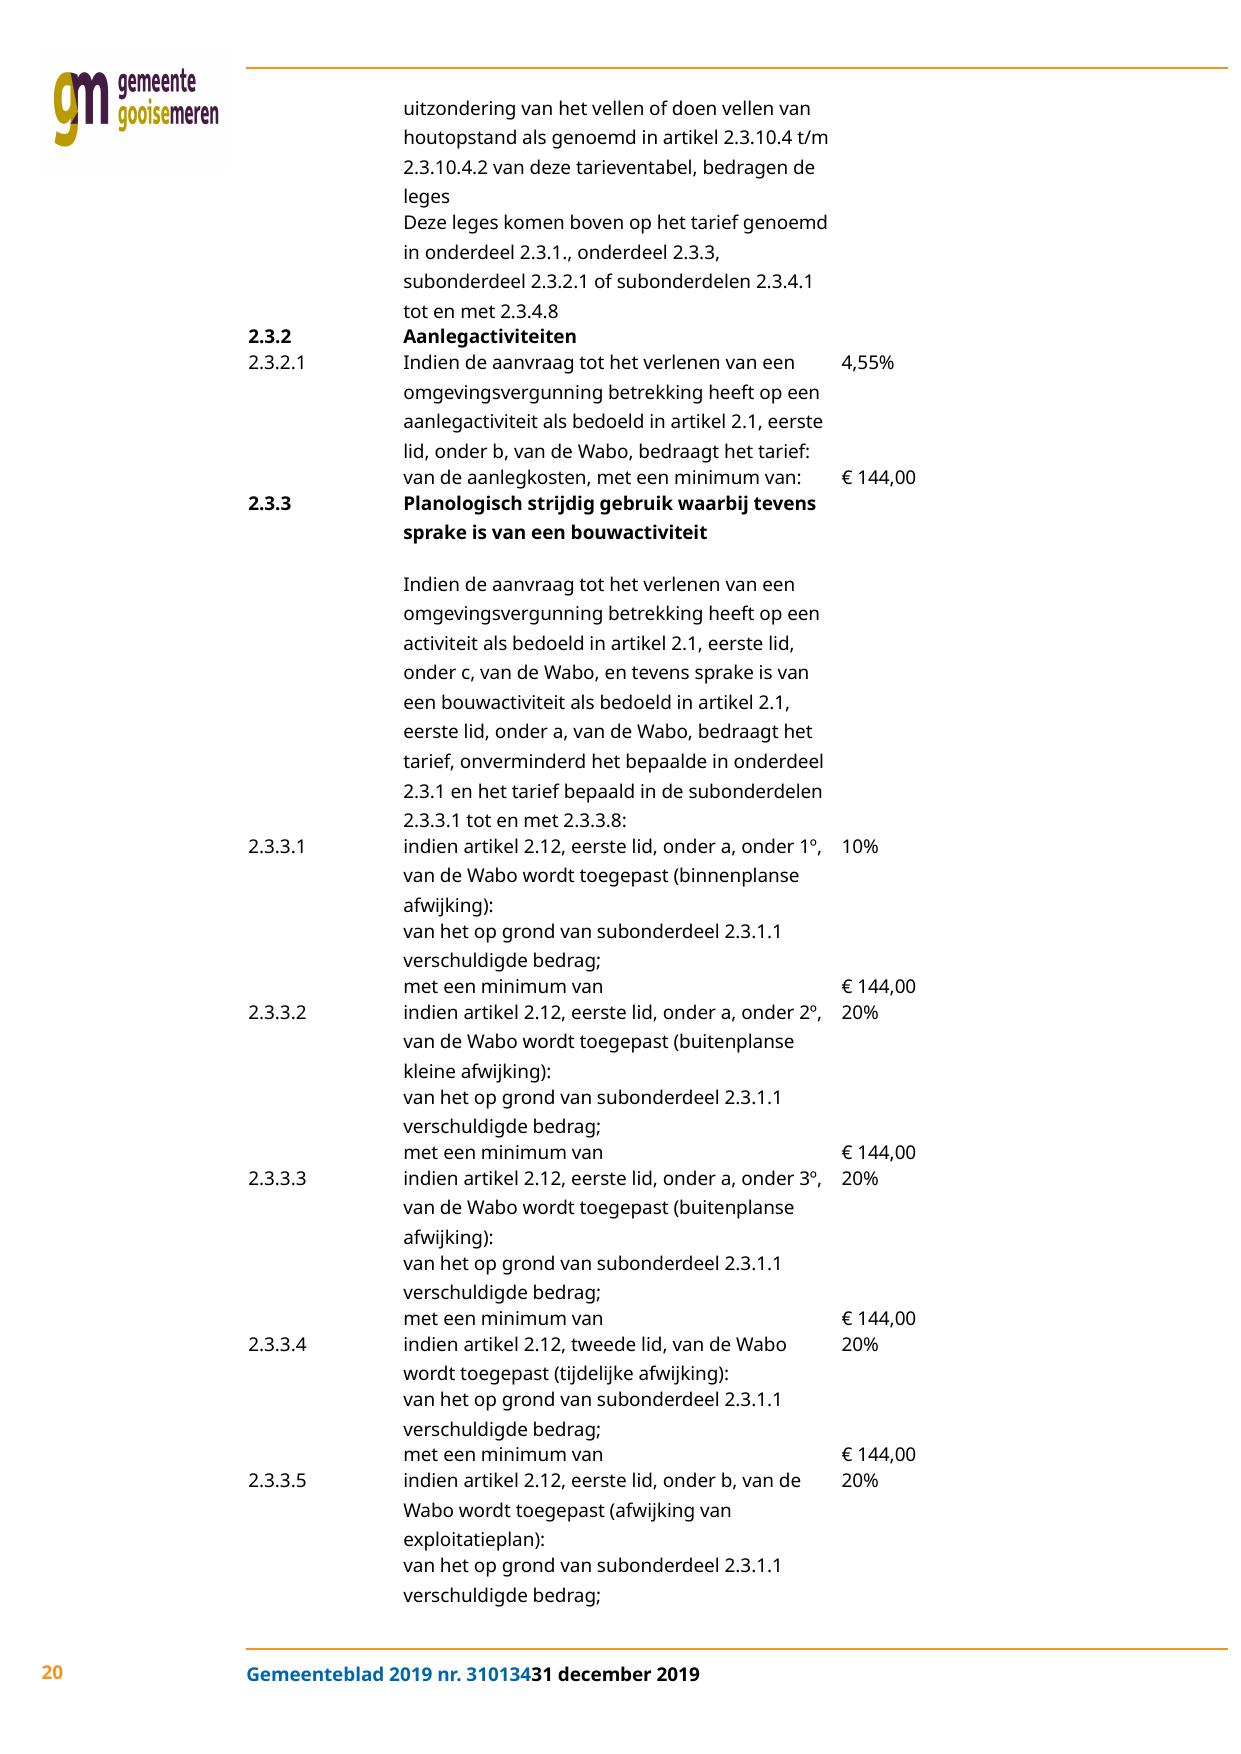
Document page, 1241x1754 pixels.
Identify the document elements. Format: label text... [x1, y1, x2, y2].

table_cell van het op grond van subonderdeel 2.3.1.1 verschuldigde bedrag; [403, 1084, 841, 1139]
table_cell € 144,00 [841, 1442, 996, 1467]
table_cell [248, 1386, 403, 1442]
table_cell met een minimum van [403, 1305, 841, 1331]
table_cell Aanlegactiviteiten [403, 324, 841, 349]
table_cell met een minimum van [403, 1442, 841, 1467]
table_cell van het op grond van subonderdeel 2.3.1.1 verschuldigde bedrag; [403, 918, 841, 973]
table_cell [841, 571, 996, 833]
table_cell € 144,00 [841, 464, 996, 490]
table_cell met een minimum van [403, 1139, 841, 1165]
picture [41, 47, 231, 172]
table_cell [248, 1250, 403, 1305]
table_cell [248, 1084, 403, 1139]
table_cell van de aanlegkosten, met een minimum van: [403, 464, 841, 490]
table_cell 2.3.2.1 [248, 350, 403, 464]
table_cell indien artikel 2.12, tweede lid, van de Wabo wordt toegepast (tijdelijke afwijking): [403, 1331, 841, 1386]
table_cell 2.3.3 [248, 490, 403, 545]
table_cell met een minimum van [403, 973, 841, 999]
table_cell [841, 918, 996, 973]
table_cell 2.3.3.5 [248, 1467, 403, 1552]
table_cell [248, 1139, 403, 1165]
table_cell indien artikel 2.12, eerste lid, onder a, onder 1º, van de Wabo wordt toegepast (binnenplanse afwijking): [403, 833, 841, 918]
table_cell van het op grond van subonderdeel 2.3.1.1 verschuldigde bedrag; [403, 1552, 841, 1607]
table_cell 10% [841, 833, 996, 918]
table_cell [248, 545, 403, 571]
table_cell Planologisch strijdig gebruik waarbij tevens sprake is van een bouwactiviteit [403, 490, 841, 545]
table_cell uitzondering van het vellen of doen vellen van houtopstand als genoemd in artikel 2.3.10.4 t/m 2.3.10.4.2 van deze tarieventabel, bedragen de leges [403, 95, 841, 209]
table_cell Indien de aanvraag tot het verlenen van een omgevingsvergunning betrekking heeft op een activiteit als bedoeld in artikel 2.1, eerste lid, onder c, van de Wabo, en tevens sprake is van een bouwactiviteit als bedoeld in artikel 2.1, eerste lid, onder a, van de Wabo, bedraagt het tarief, onverminderd het bepaalde in onderdeel 2.3.1 en het tarief bepaald in de subonderdelen 2.3.3.1 tot en met 2.3.3.8: [403, 571, 841, 833]
table_cell € 144,00 [841, 1139, 996, 1165]
table_cell 2.3.3.4 [248, 1331, 403, 1386]
table_cell [248, 1552, 403, 1607]
table_cell [248, 1442, 403, 1467]
table_cell [248, 973, 403, 999]
table_cell [248, 95, 403, 209]
table_cell 4,55% [841, 350, 996, 464]
table_cell [248, 1305, 403, 1331]
table_cell 20% [841, 1331, 996, 1386]
table_cell indien artikel 2.12, eerste lid, onder b, van de Wabo wordt toegepast (afwijking van exploitatieplan): [403, 1467, 841, 1552]
table_cell [841, 545, 996, 571]
table_cell 20% [841, 1467, 996, 1552]
table_cell [841, 209, 996, 324]
table_cell [248, 918, 403, 973]
table_cell € 144,00 [841, 973, 996, 999]
table_cell [841, 1250, 996, 1305]
table_cell [403, 545, 841, 571]
table_cell [248, 209, 403, 324]
table_cell Indien de aanvraag tot het verlenen van een omgevingsvergunning betrekking heeft op een aanlegactiviteit als bedoeld in artikel 2.1, eerste lid, onder b, van de Wabo, bedraagt het tarief: [403, 350, 841, 464]
table_cell [841, 1552, 996, 1607]
table_cell 2.3.3.2 [248, 999, 403, 1084]
table_cell indien artikel 2.12, eerste lid, onder a, onder 3º, van de Wabo wordt toegepast (buitenplanse afwijking): [403, 1165, 841, 1250]
table_cell 20% [841, 999, 996, 1084]
table_cell van het op grond van subonderdeel 2.3.1.1 verschuldigde bedrag; [403, 1250, 841, 1305]
table_cell 2.3.3.3 [248, 1165, 403, 1250]
table_cell van het op grond van subonderdeel 2.3.1.1 verschuldigde bedrag; [403, 1386, 841, 1442]
table_cell [841, 1084, 996, 1139]
table_cell 2.3.3.1 [248, 833, 403, 918]
table_cell 2.3.2 [248, 324, 403, 349]
table_cell Deze leges komen boven op het tarief genoemd in onderdeel 2.3.1., onderdeel 2.3.3, subonderdeel 2.3.2.1 of subonderdelen 2.3.4.1 tot en met 2.3.4.8 [403, 209, 841, 324]
table_cell [841, 1386, 996, 1442]
table_cell [248, 464, 403, 490]
table_cell [841, 324, 996, 349]
table_cell indien artikel 2.12, eerste lid, onder a, onder 2º, van de Wabo wordt toegepast (buitenplanse kleine afwijking): [403, 999, 841, 1084]
table_cell 20% [841, 1165, 996, 1250]
table_cell € 144,00 [841, 1305, 996, 1331]
table_cell [841, 490, 996, 545]
table_cell [248, 571, 403, 833]
table_cell [841, 95, 996, 209]
